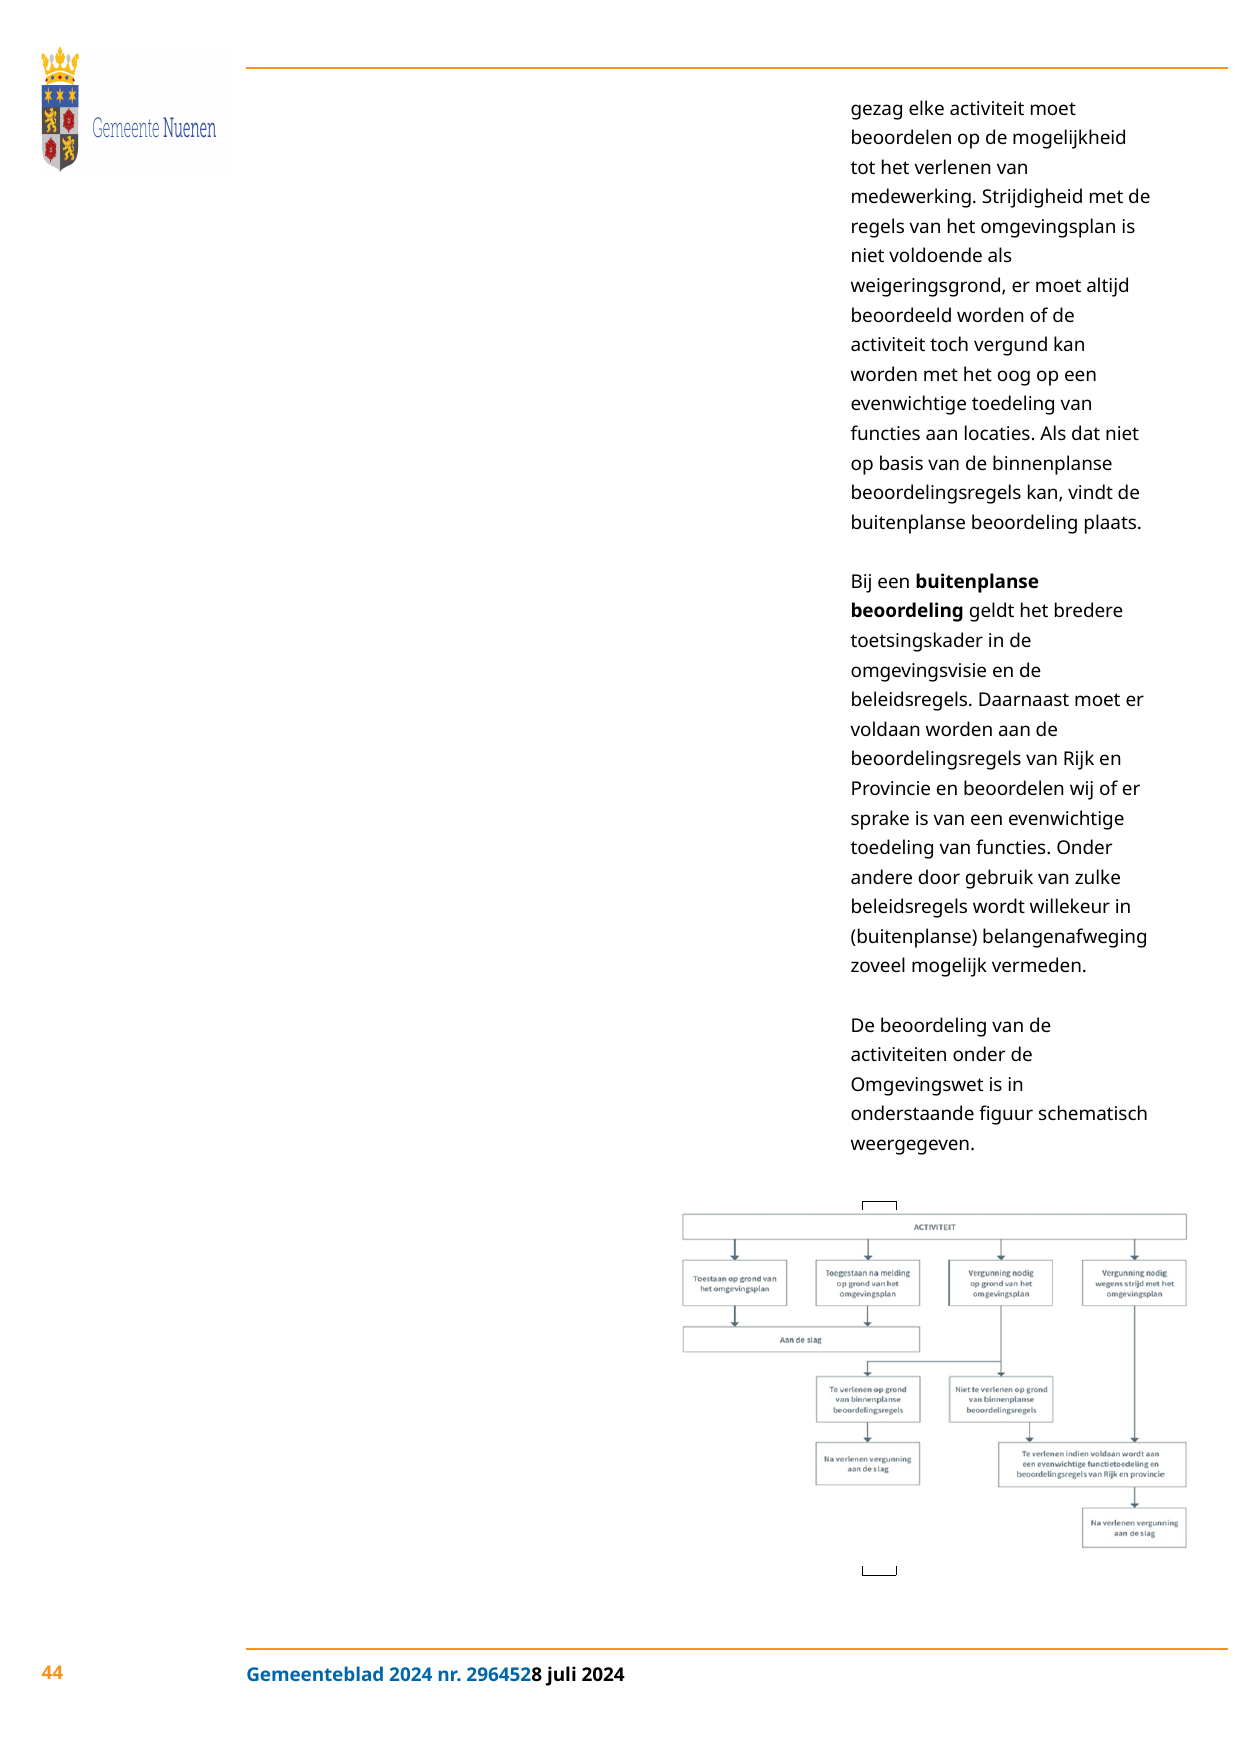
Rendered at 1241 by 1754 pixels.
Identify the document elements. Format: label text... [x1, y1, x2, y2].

picture [41, 47, 231, 172]
picture [649, 1210, 1241, 1566]
table_cell gezag elke activiteit moet beoordelen op de mogelijkheid tot het verlenen van medewerking. Strijdigheid met de regels van het omgevingsplan is niet voldoende als weigeringsgrond, er moet altijd beoordeeld worden of de activiteit toch vergund kan worden met het oog op een evenwichtige toedeling van functies aan locaties. Als dat niet op basis van de binnenplanse beoordelingsregels kan, vindt de buitenplanse beoordeling plaats. Bij een buitenplanse beoordeling geldt het bredere toetsingskader in de omgevingsvisie en de beleidsregels. Daarnaast moet er voldaan worden aan de beoordelingsregels van Rijk en Provincie en beoordelen wij of er sprake is van een evenwichtige toedeling van functies. Onder andere door gebruik van zulke beleidsregels wordt willekeur in (buitenplanse) belangenafweging zoveel mogelijk vermeden. De beoordeling van de activiteiten onder de Omgevingswet is in onderstaande figuur schematisch weergegeven. [850, 95, 1152, 1210]
table_cell [248, 95, 850, 1592]
